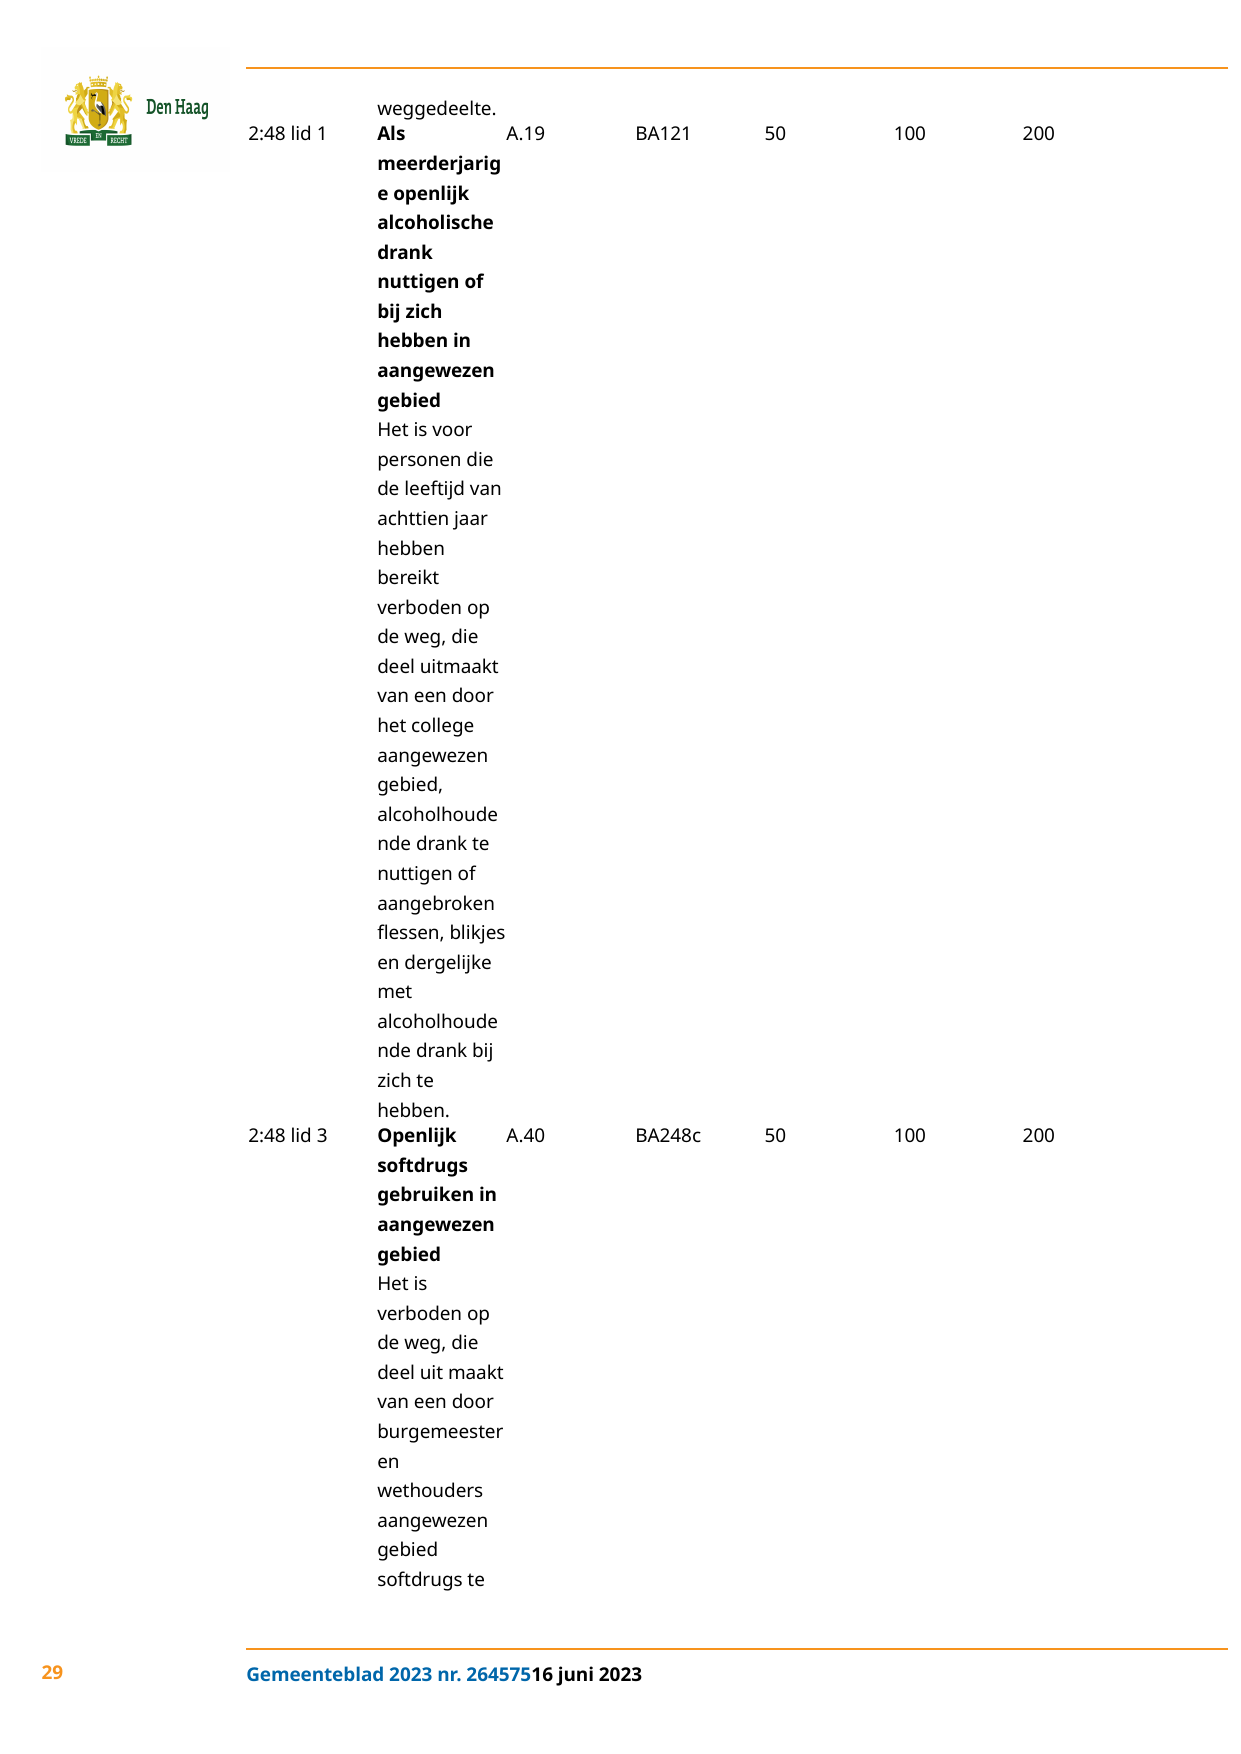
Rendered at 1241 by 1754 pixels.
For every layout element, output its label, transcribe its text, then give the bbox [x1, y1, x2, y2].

table_cell BA121 [635, 121, 764, 1122]
table_cell [635, 95, 764, 121]
table_cell 200 [1023, 1123, 1152, 1592]
table_cell [894, 95, 1022, 121]
table_cell weggedeelte. [377, 95, 506, 121]
table_cell BA248c [635, 1123, 764, 1592]
table_cell 100 [894, 1123, 1022, 1592]
table_cell [248, 95, 377, 121]
table_cell - [506, 95, 635, 121]
table_cell Openlijk softdrugs gebruiken in aangewezen gebied Het is verboden op de weg, die deel uit maakt van een door burgemeester en wethouders aangewezen gebied softdrugs te [377, 1123, 506, 1592]
table_cell [764, 95, 893, 121]
table_cell 200 [1023, 121, 1152, 1122]
table_cell 50 [764, 1123, 893, 1592]
table_cell A.40 [506, 1123, 635, 1592]
table_cell 100 [894, 121, 1022, 1122]
table_cell A.19 [506, 121, 635, 1122]
table_cell 50 [764, 121, 893, 1122]
table_cell Als meerderjarige openlijk alcoholische drank nuttigen of bij zich hebben in aangewezen gebied Het is voor personen die de leeftijd van achttien jaar hebben bereikt verboden op de weg, die deel uitmaakt van een door het college aangewezen gebied, alcoholhoudende drank te nuttigen of aangebroken flessen, blikjes en dergelijke met alcoholhoudende drank bij zich te hebben. [377, 121, 506, 1122]
table_cell 2:48 lid 1 [248, 121, 377, 1122]
picture [41, 47, 231, 172]
table_cell 2:48 lid 3 [248, 1123, 377, 1592]
table_cell [1023, 95, 1152, 121]
